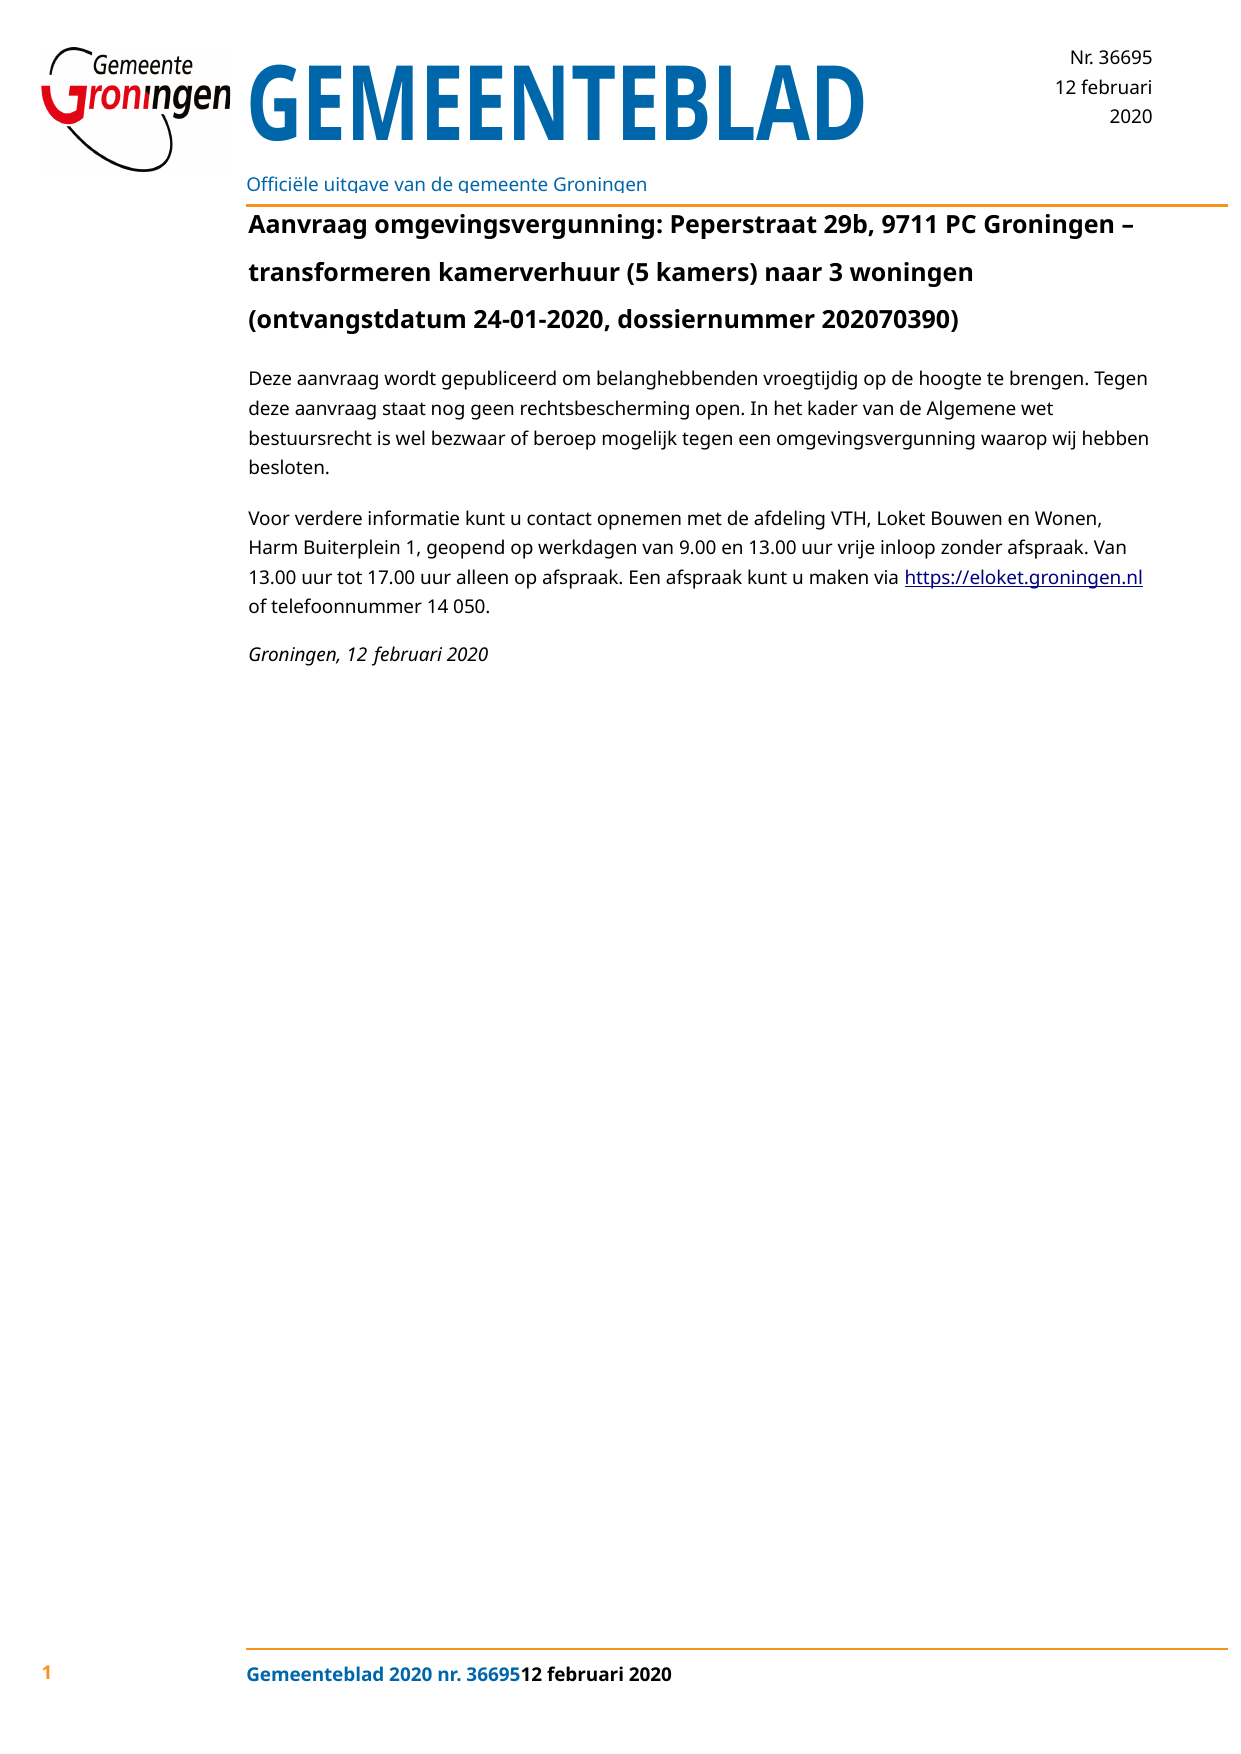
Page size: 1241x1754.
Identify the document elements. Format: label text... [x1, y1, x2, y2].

picture [41, 47, 231, 172]
text Deze aanvraag wordt gepubliceerd om belanghebbenden vroegtijdig op de hoogte te brengen. Tegen deze aanvraag staat nog geen rechtsbescherming open. In het kader van de Algemene wet bestuursrecht is wel bezwaar of beroep mogelijk tegen een omgevingsvergunning waarop wij hebben besloten. [248, 366, 1152, 480]
text Voor verdere informatie kunt u contact opnemen met de afdeling VTH, Loket Bouwen en Wonen, Harm Buiterplein 1, geopend op werkdagen van 9.00 en 13.00 uur vrije inloop zonder afspraak. Van 13.00 uur tot 17.00 uur alleen op afspraak. Een afspraak kunt u maken via https://eloket.groningen.nl of telefoonnummer 14 050. [248, 505, 1152, 619]
text Aanvraag omgevingsvergunning: Peperstraat 29b, 9711 PC Groningen – transformeren kamerverhuur (5 kamers) naar 3 woningen (ontvangstdatum 24-01-2020, dossiernummer 202070390) [248, 207, 1152, 336]
text Groningen, 12 februari 2020 [248, 641, 1152, 667]
